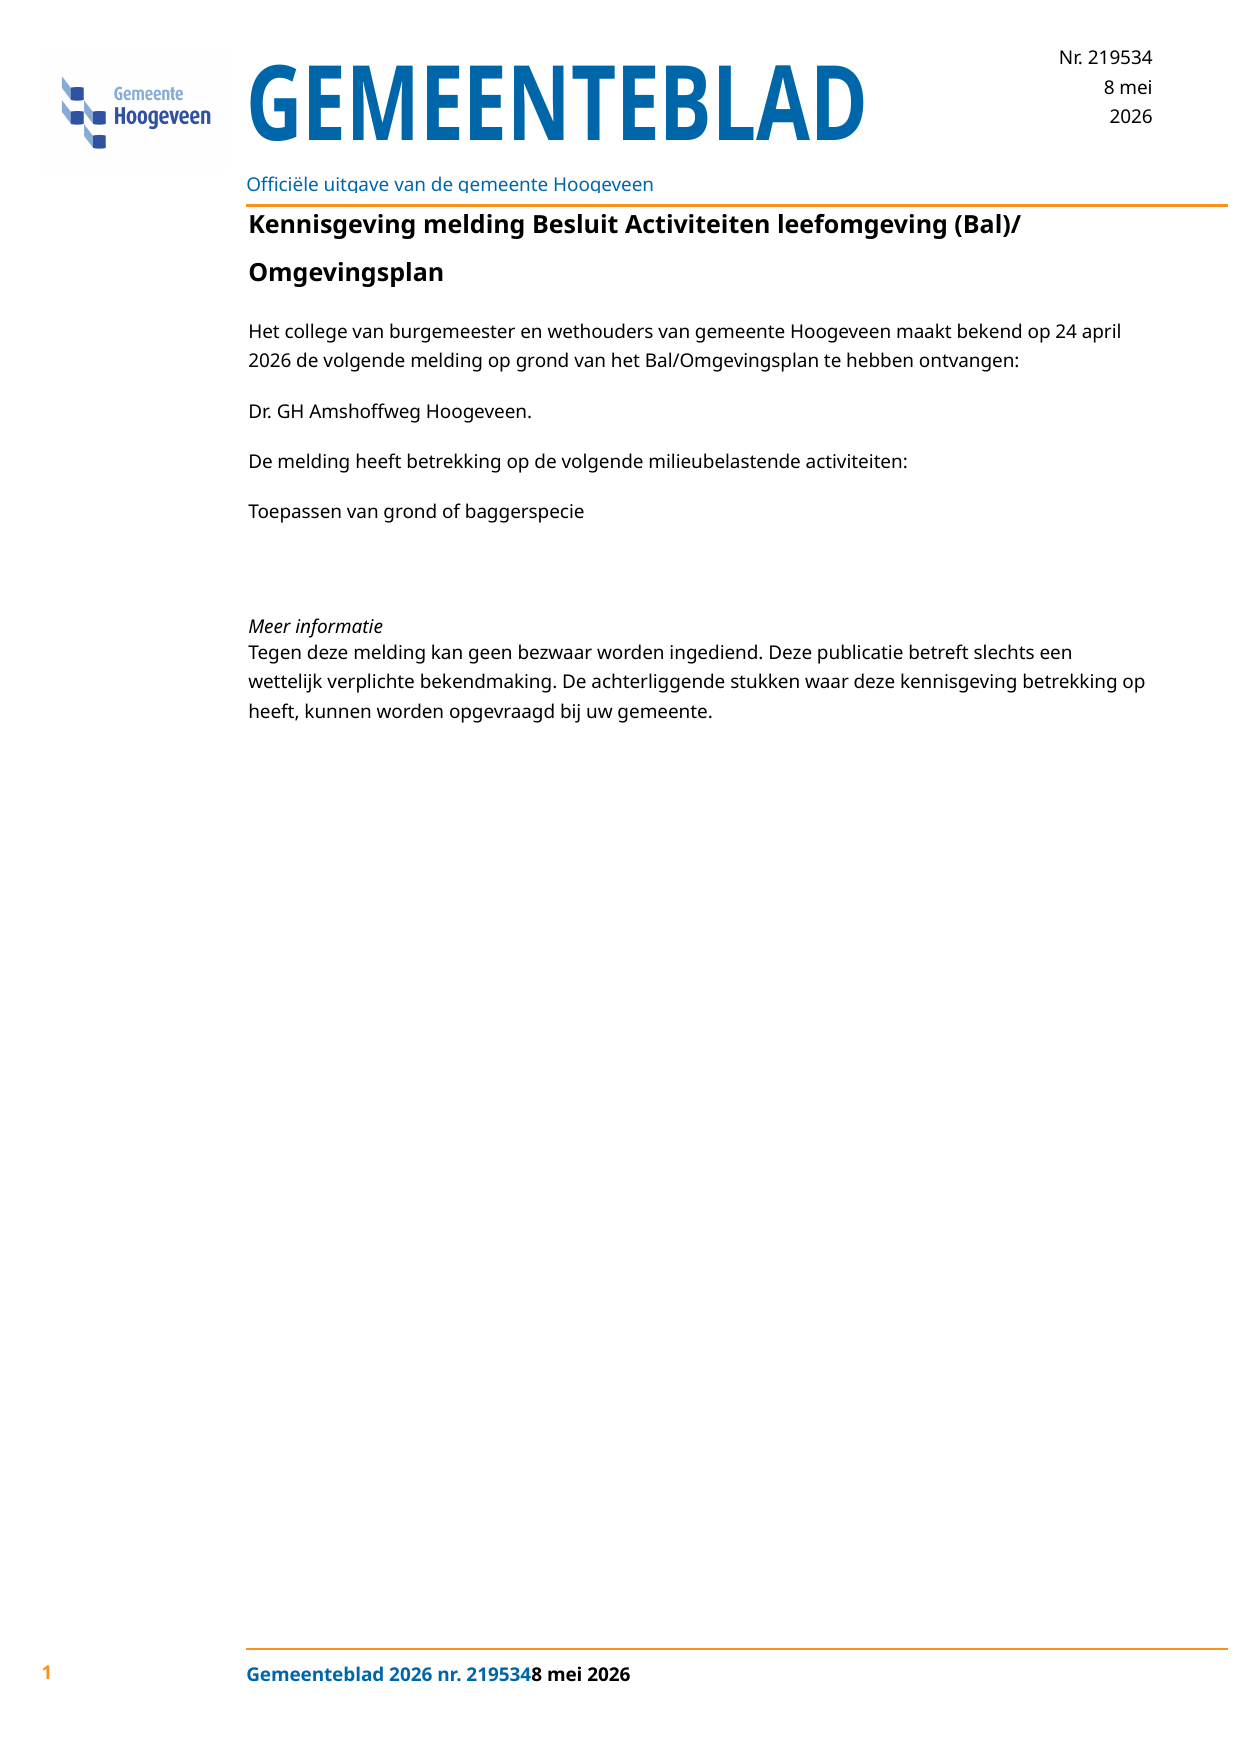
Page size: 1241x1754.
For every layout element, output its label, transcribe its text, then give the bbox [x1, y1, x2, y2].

text Tegen deze melding kan geen bezwaar worden ingediend. Deze publicatie betreft slechts een wettelijk verplichte bekendmaking. De achterliggende stukken waar deze kennisgeving betrekking op heeft, kunnen worden opgevraagd bij uw gemeente. [248, 639, 1152, 724]
text Kennisgeving melding Besluit Activiteiten leefomgeving (Bal)/ Omgevingsplan [248, 207, 1152, 288]
picture [41, 47, 231, 172]
text De melding heeft betrekking op de volgende milieubelastende activiteiten: [248, 448, 1152, 474]
text Dr. GH Amshoffweg Hoogeveen. [248, 398, 1152, 424]
text Toepassen van grond of baggerspecie [248, 499, 1152, 524]
text Het college van burgemeester en wethouders van gemeente Hoogeveen maakt bekend op 24 april 2026 de volgende melding op grond van het Bal/Omgevingsplan te hebben ontvangen: [248, 318, 1152, 373]
text Meer informatie [248, 613, 1152, 639]
